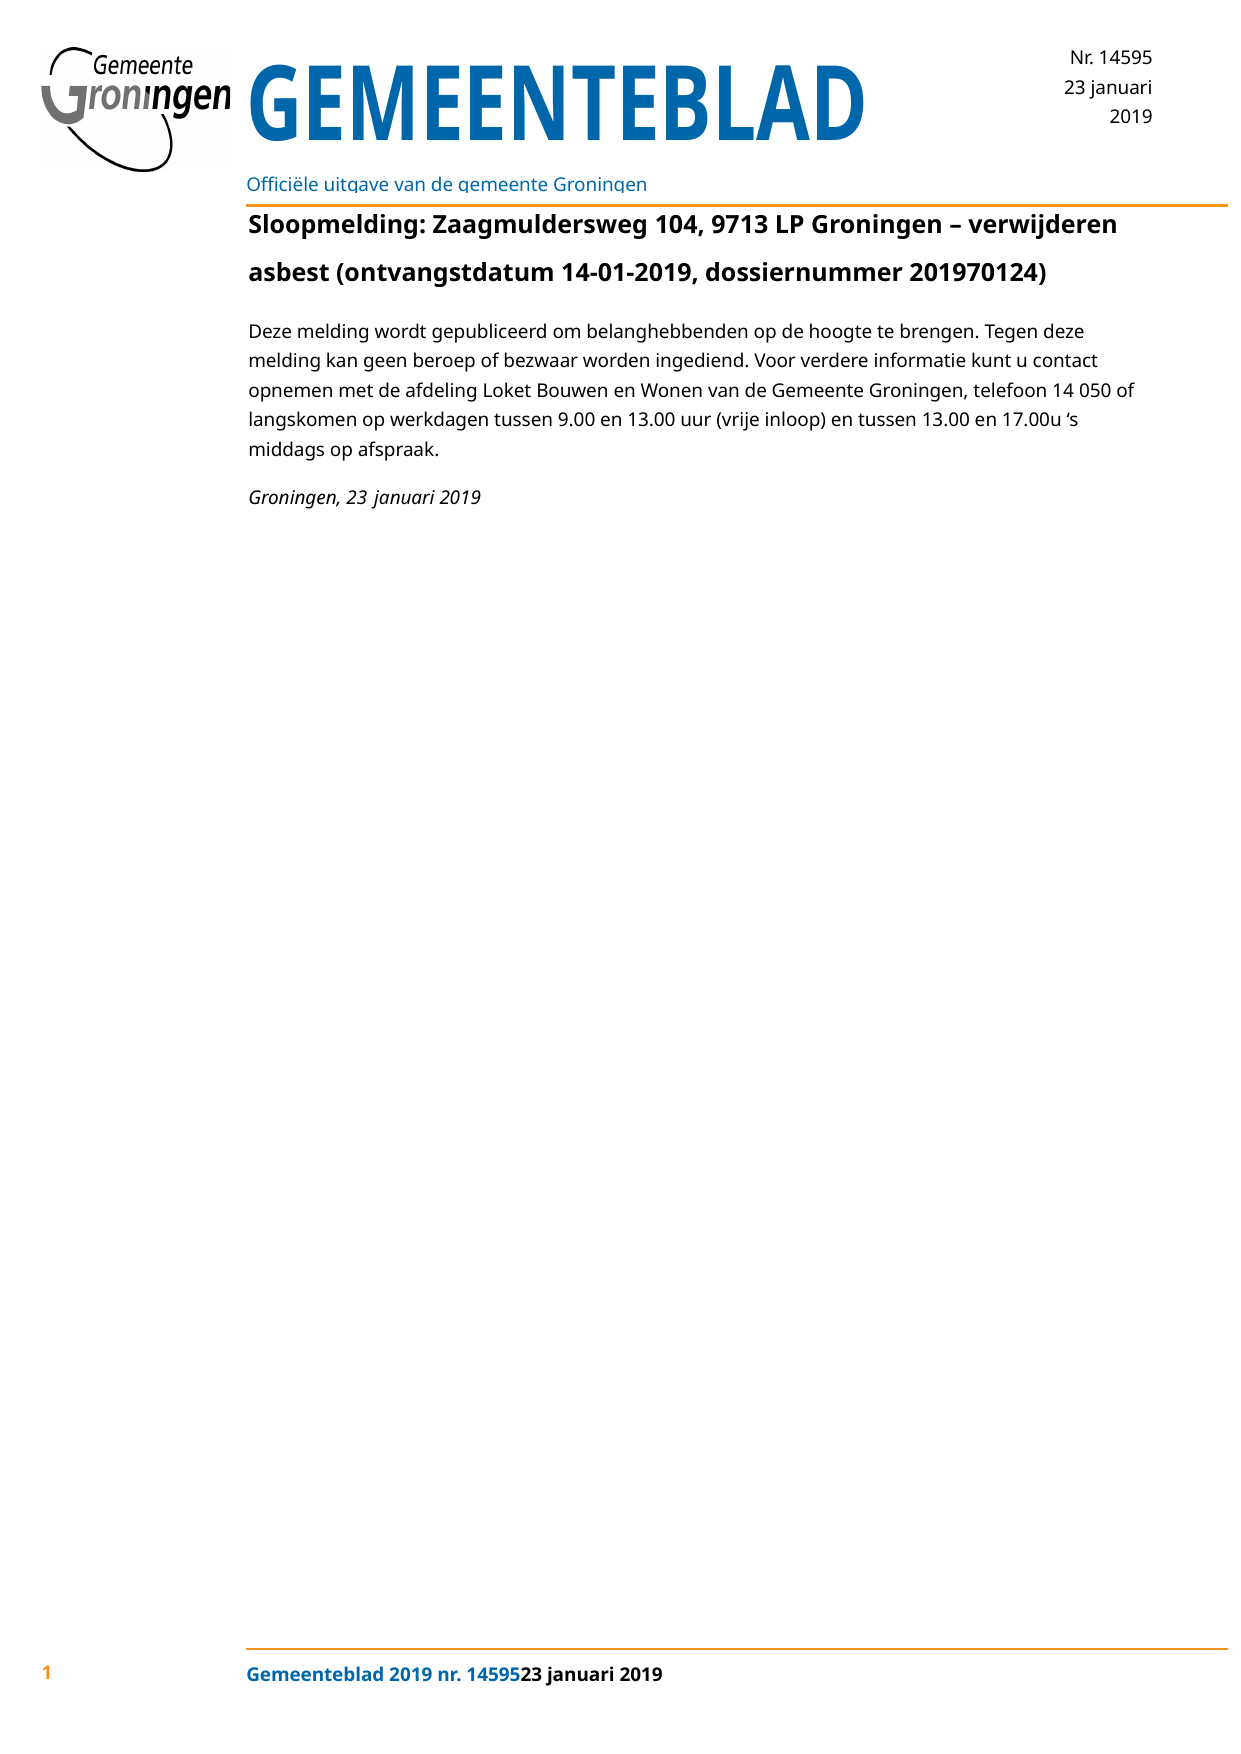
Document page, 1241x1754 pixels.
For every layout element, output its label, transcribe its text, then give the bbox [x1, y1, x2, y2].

text Sloopmelding: Zaagmuldersweg 104, 9713 LP Groningen – verwijderen asbest (ontvangstdatum 14-01-2019, dossiernummer 201970124) [248, 207, 1152, 288]
picture [41, 47, 231, 172]
text Groningen, 23 januari 2019 [248, 484, 1152, 510]
text Deze melding wordt gepubliceerd om belanghebbenden op de hoogte te brengen. Tegen deze melding kan geen beroep of bezwaar worden ingediend. Voor verdere informatie kunt u contact opnemen met de afdeling Loket Bouwen en Wonen van de Gemeente Groningen, telefoon 14 050 of langskomen op werkdagen tussen 9.00 en 13.00 uur (vrije inloop) en tussen 13.00 en 17.00u ‘s middags op afspraak. [248, 318, 1152, 462]
